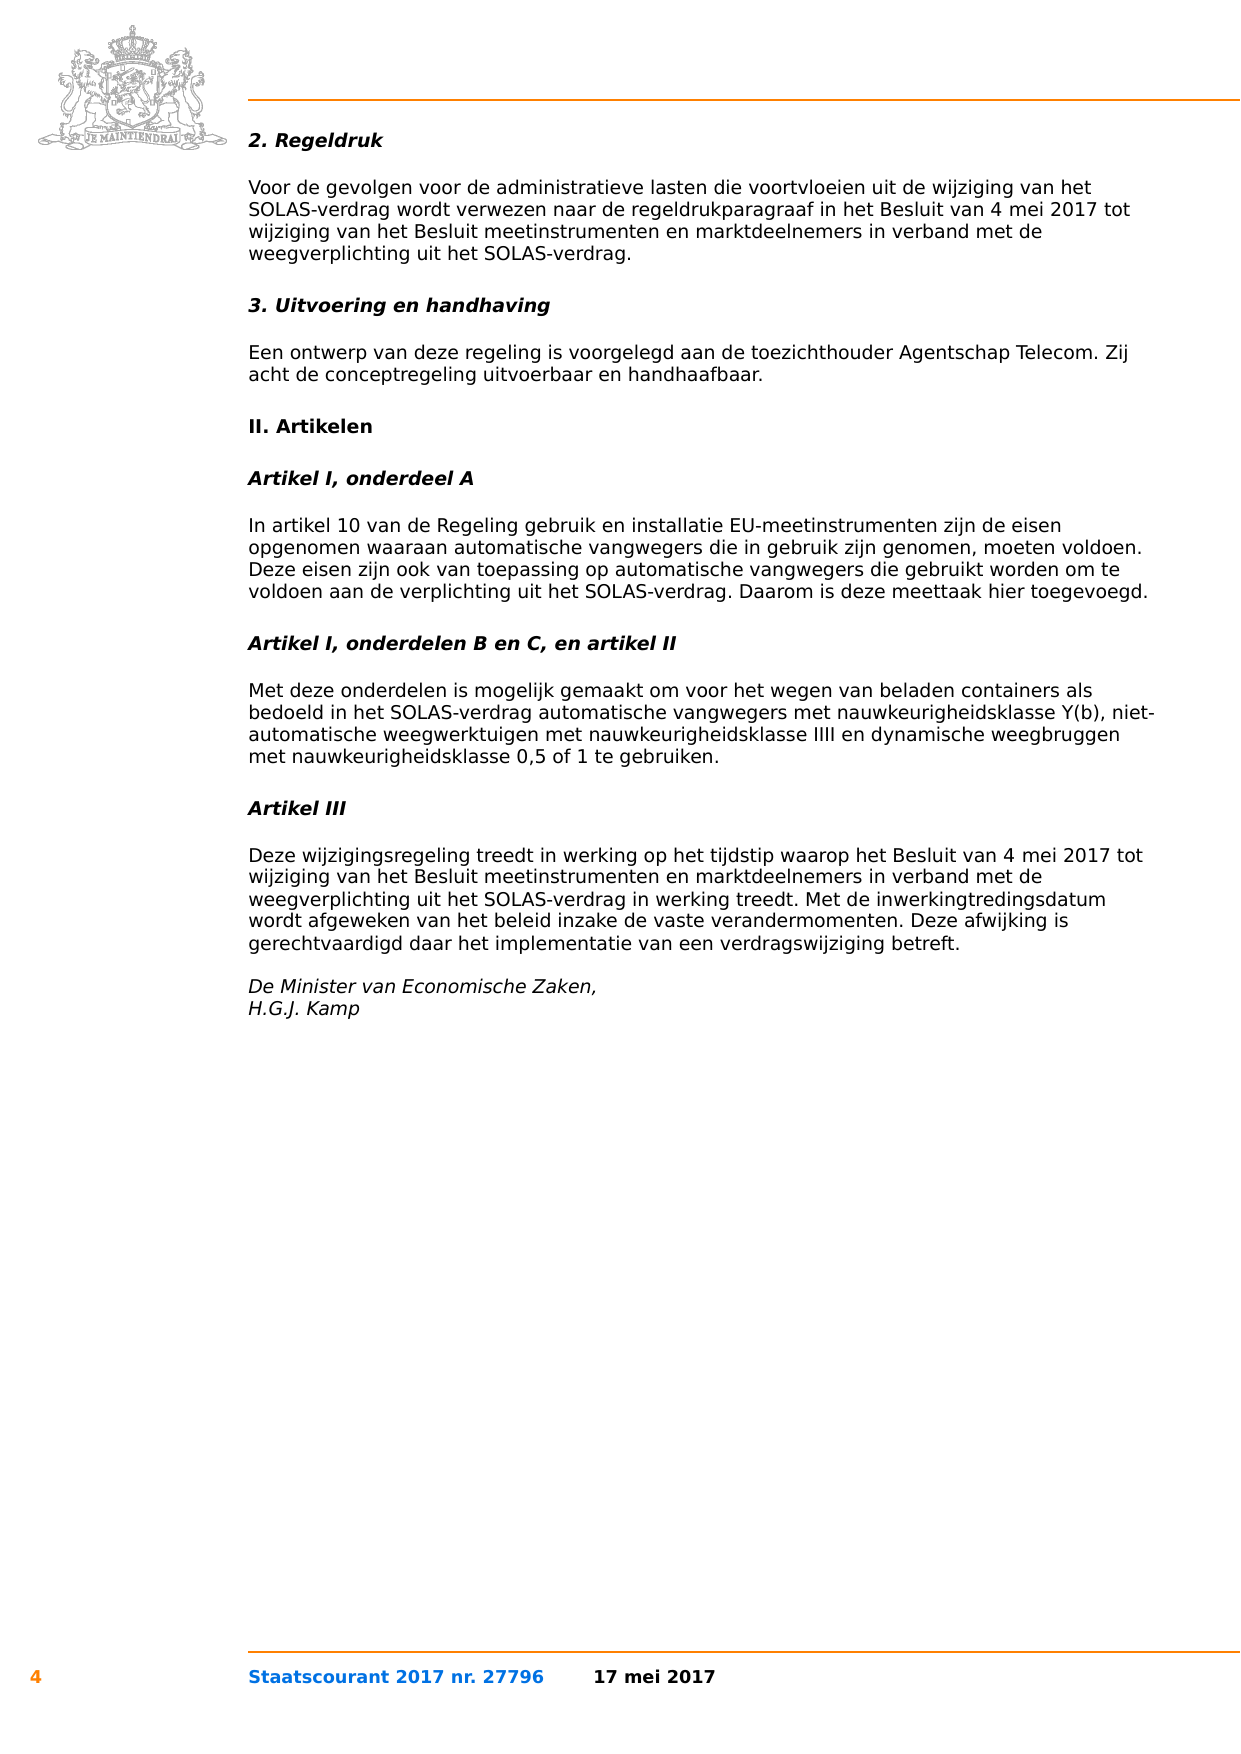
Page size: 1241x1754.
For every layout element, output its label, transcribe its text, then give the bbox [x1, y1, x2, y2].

text Een ontwerp van deze regeling is voorgelegd aan de toezichthouder Agentschap Telecom. Zij acht de conceptregeling uitvoerbaar en handhaafbaar. [248, 342, 1163, 386]
subtitle 2. Regeldruk [248, 130, 1163, 152]
text Met deze onderdelen is mogelijk gemaakt om voor het wegen van beladen containers als bedoeld in het SOLAS-verdrag automatische vangwegers met nauwkeurigheidsklasse Y(b), niet-automatische weegwerktuigen met nauwkeurigheidsklasse IIII en dynamische weegbruggen met nauwkeurigheidsklasse 0,5 of 1 te gebruiken. [248, 679, 1163, 767]
subtitle Artikel I, onderdelen B en C, en artikel II [248, 633, 1163, 654]
text De Minister van Economische Zaken, H.G.J. Kamp [248, 976, 1163, 1020]
subtitle 3. Uitvoering en handhaving [248, 295, 1163, 317]
text Voor de gevolgen voor de administratieve lasten die voortvloeien uit de wijziging van het SOLAS-verdrag wordt verwezen naar de regeldrukparagraaf in het Besluit van 4 mei 2017 tot wijziging van het Besluit meetinstrumenten en marktdeelnemers in verband met de weegverplichting uit het SOLAS-verdrag. [248, 177, 1163, 265]
subtitle II. Artikelen [248, 416, 1163, 438]
subtitle Artikel I, onderdeel A [248, 468, 1163, 490]
text In artikel 10 van de Regeling gebruik en installatie EU-meetinstrumenten zijn de eisen opgenomen waaraan automatische vangwegers die in gebruik zijn genomen, moeten voldoen. Deze eisen zijn ook van toepassing op automatische vangwegers die gebruikt worden om te voldoen aan de verplichting uit het SOLAS-verdrag. Daarom is deze meettaak hier toegevoegd. [248, 515, 1163, 603]
subtitle Artikel III [248, 797, 1163, 819]
picture [38, 25, 227, 150]
text Deze wijzigingsregeling treedt in werking op het tijdstip waarop het Besluit van 4 mei 2017 tot wijziging van het Besluit meetinstrumenten en marktdeelnemers in verband met de weegverplichting uit het SOLAS-verdrag in werking treedt. Met de inwerkingtredingsdatum wordt afgeweken van het beleid inzake de vaste verandermomenten. Deze afwijking is gerechtvaardigd daar het implementatie van een verdragswijziging betreft. [248, 844, 1163, 954]
